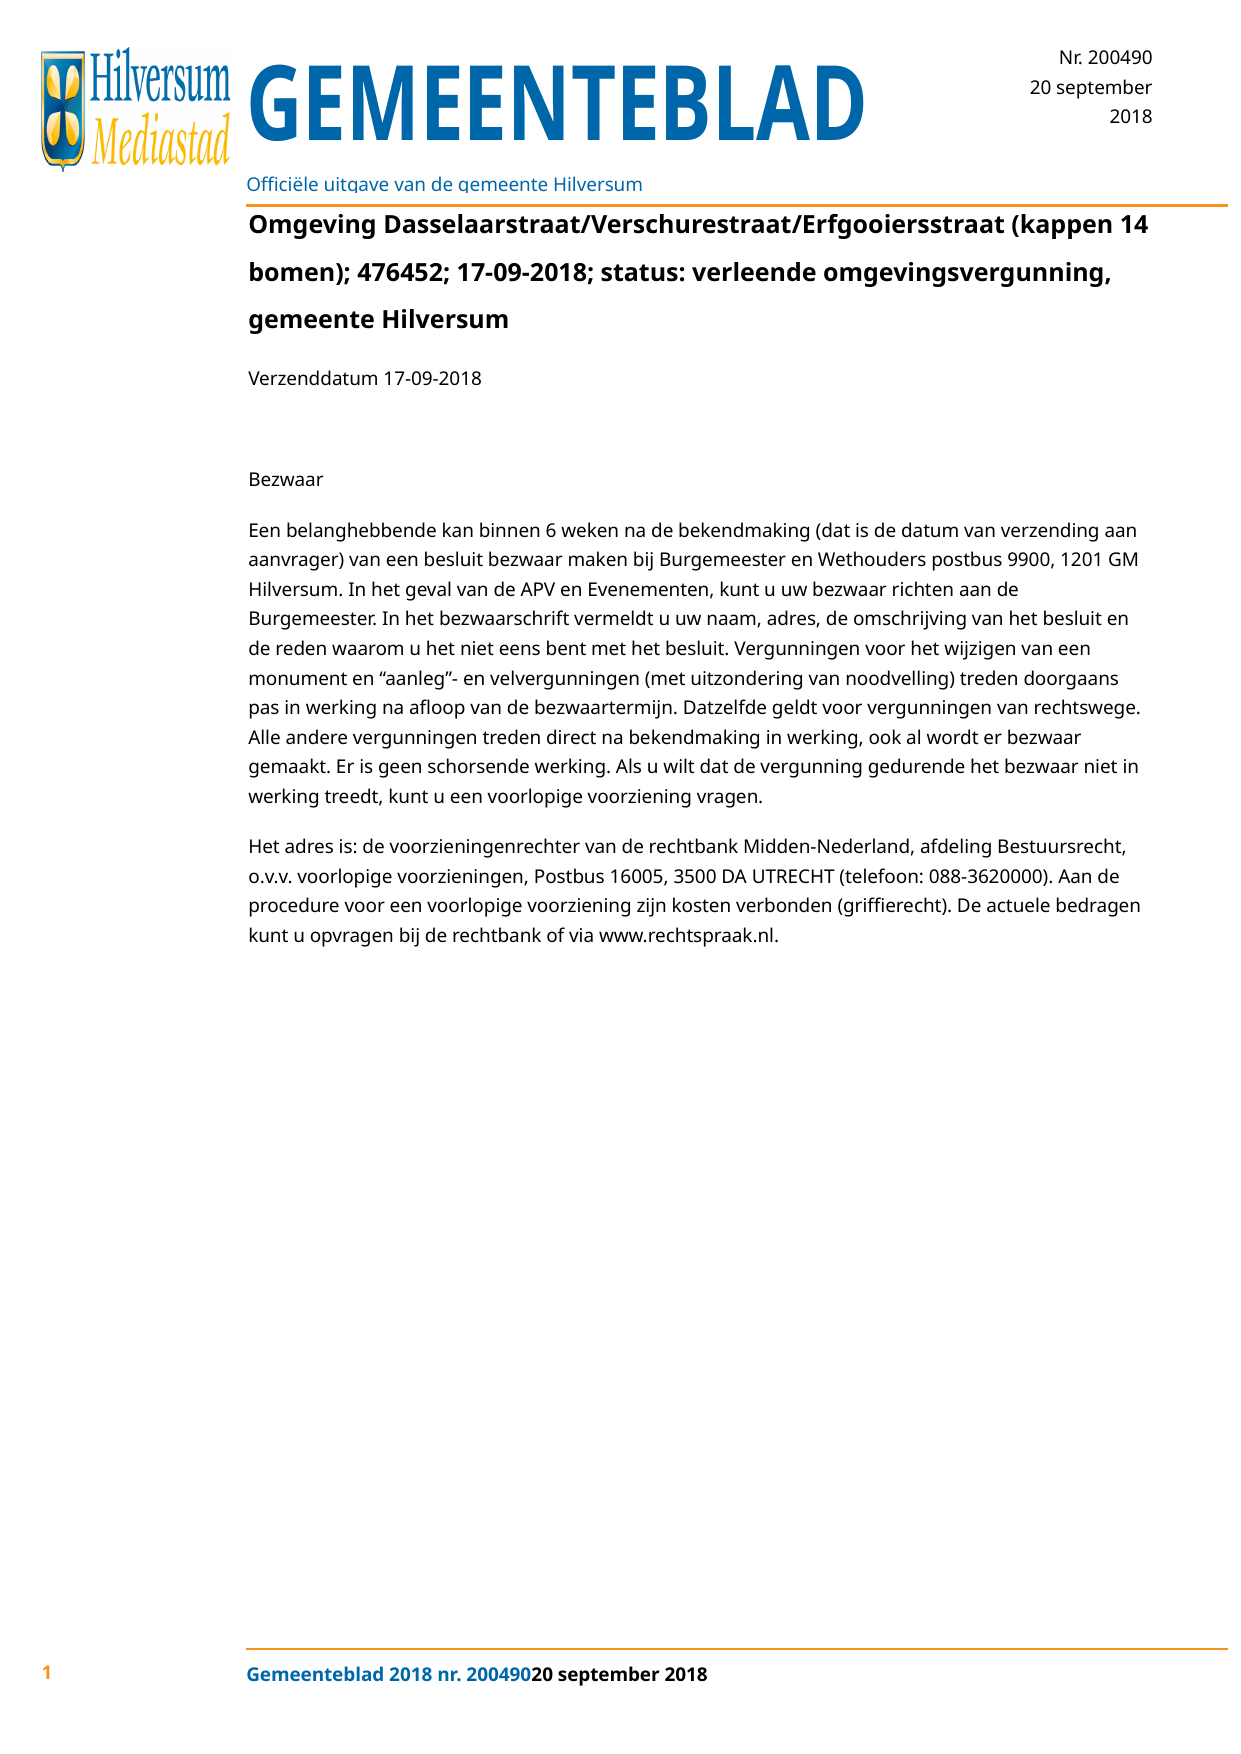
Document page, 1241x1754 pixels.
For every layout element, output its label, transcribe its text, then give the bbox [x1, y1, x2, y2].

text Het adres is: de voorzieningenrechter van de rechtbank Midden-Nederland, afdeling Bestuursrecht, o.v.v. voorlopige voorzieningen, Postbus 16005, 3500 DA UTRECHT (telefoon: 088-3620000). Aan de procedure voor een voorlopige voorziening zijn kosten verbonden (griffierecht). De actuele bedragen kunt u opvragen bij de rechtbank of via www.rechtspraak.nl. [248, 833, 1152, 948]
picture [41, 47, 231, 172]
text Verzenddatum 17-09-2018 [248, 366, 1152, 391]
text Omgeving Dasselaarstraat/Verschurestraat/Erfgooiersstraat (kappen 14 bomen); 476452; 17-09-2018; status: verleende omgevingsvergunning, gemeente Hilversum [248, 207, 1152, 336]
text Een belanghebbende kan binnen 6 weken na de bekendmaking (dat is de datum van verzending aan aanvrager) van een besluit bezwaar maken bij Burgemeester en Wethouders postbus 9900, 1201 GM Hilversum. In het geval van de APV en Evenementen, kunt u uw bezwaar richten aan de Burgemeester. In het bezwaarschrift vermeldt u uw naam, adres, de omschrijving van het besluit en de reden waarom u het niet eens bent met het besluit. Vergunningen voor het wijzigen van een monument en “aanleg”- en velvergunningen (met uitzondering van noodvelling) treden doorgaans pas in werking na afloop van de bezwaartermijn. Datzelfde geldt voor vergunningen van rechtswege. Alle andere vergunningen treden direct na bekendmaking in werking, ook al wordt er bezwaar gemaakt. Er is geen schorsende werking. Als u wilt dat de vergunning gedurende het bezwaar niet in werking treedt, kunt u een voorlopige voorziening vragen. [248, 517, 1152, 809]
text Bezwaar [248, 466, 1152, 492]
